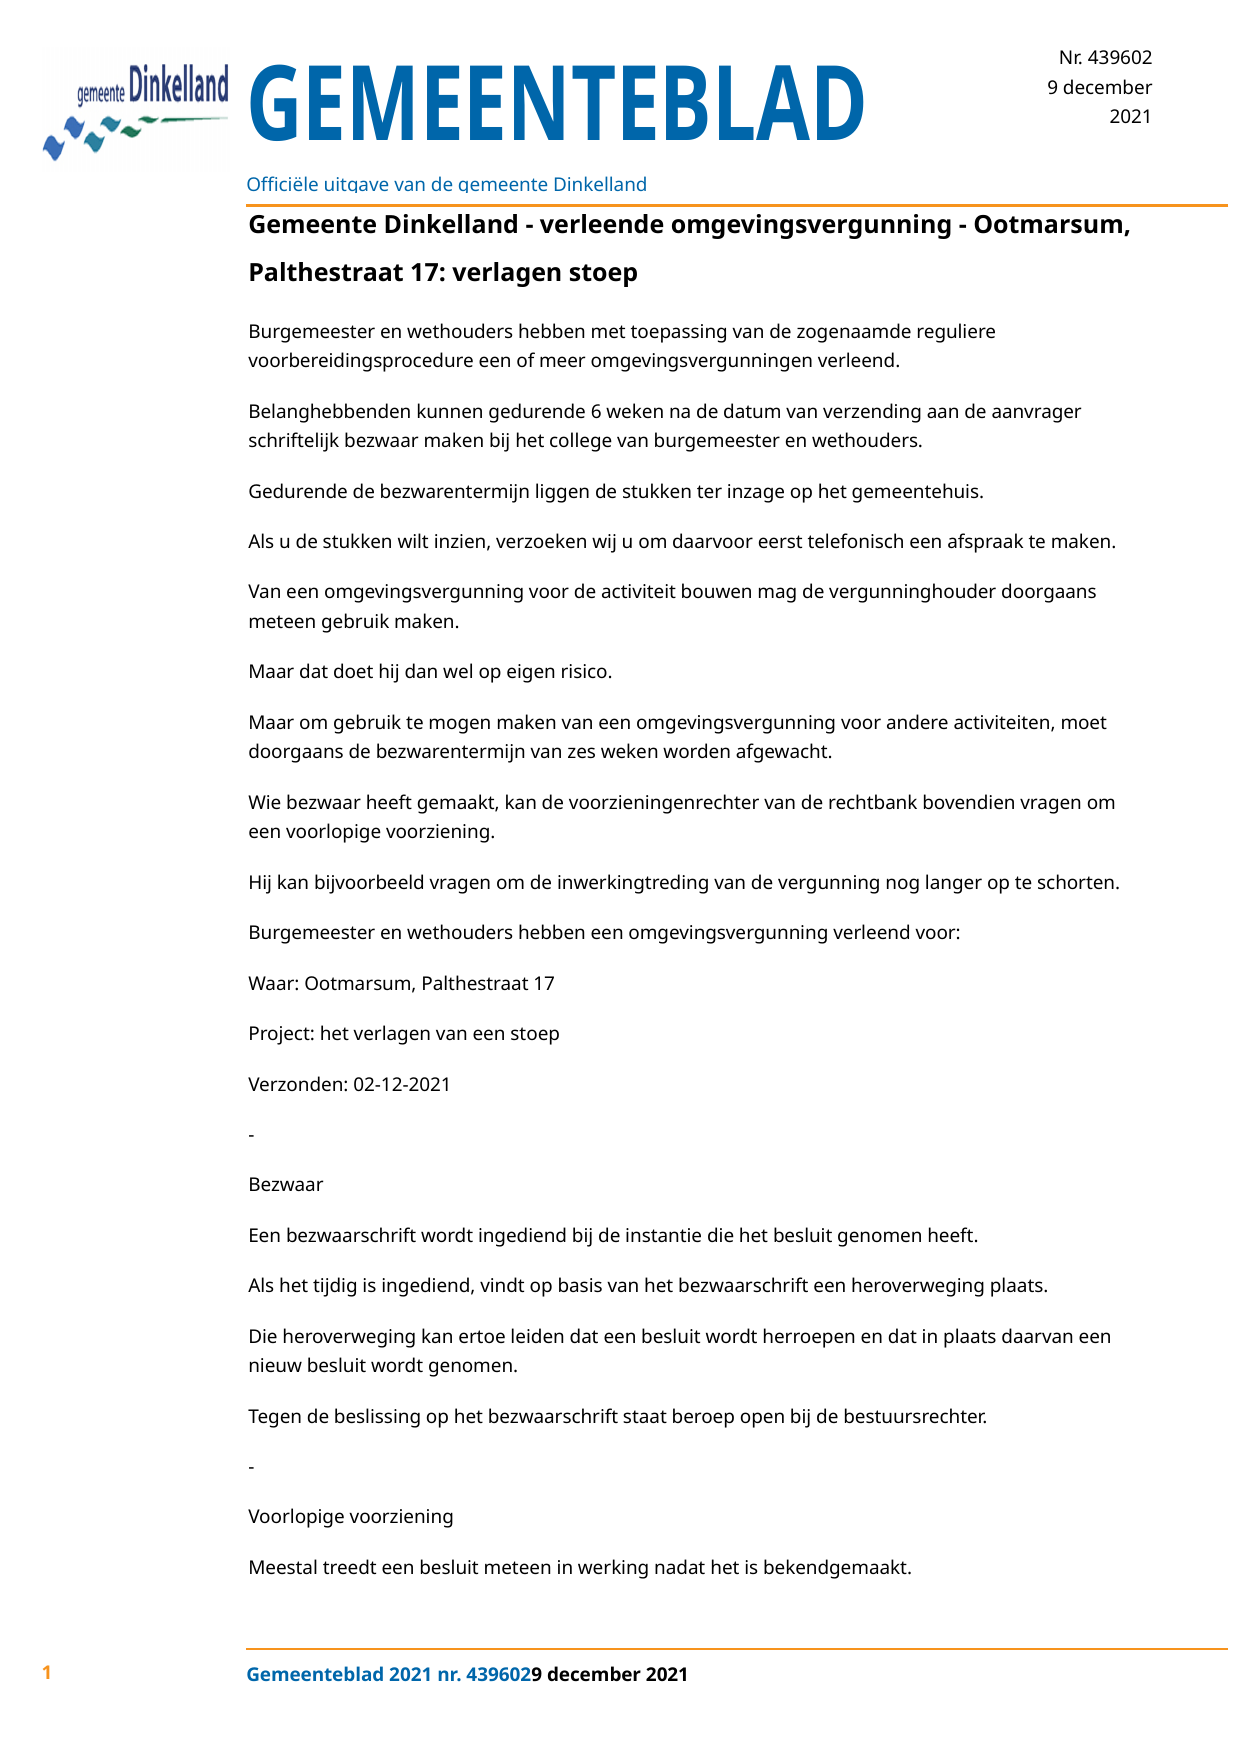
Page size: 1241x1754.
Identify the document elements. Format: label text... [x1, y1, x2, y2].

text Gemeente Dinkelland - verleende omgevingsvergunning - Ootmarsum, Palthestraat 17: verlagen stoep [248, 207, 1152, 288]
text Project: het verlagen van een stoep [248, 1020, 1152, 1046]
text Als u de stukken wilt inzien, verzoeken wij u om daarvoor eerst telefonisch een afspraak te maken. [248, 528, 1152, 554]
text Tegen de beslissing op het bezwaarschrift staat beroep open bij de bestuursrechter. [248, 1403, 1152, 1429]
text Wie bezwaar heeft gemaakt, kan de voorzieningenrechter van de rechtbank bovendien vragen om een voorlopige voorziening. [248, 789, 1152, 844]
picture [41, 47, 231, 172]
text Maar om gebruik te mogen maken van een omgevingsvergunning voor andere activiteiten, moet doorgaans de bezwarentermijn van zes weken worden afgewacht. [248, 709, 1152, 764]
text Die heroverweging kan ertoe leiden dat een besluit wordt herroepen en dat in plaats daarvan een nieuw besluit wordt genomen. [248, 1323, 1152, 1378]
text Burgemeester en wethouders hebben met toepassing van de zogenaamde reguliere voorbereidingsprocedure een of meer omgevingsvergunningen verleend. [248, 318, 1152, 373]
text Belanghebbenden kunnen gedurende 6 weken na de datum van verzending aan de aanvrager schriftelijk bezwaar maken bij het college van burgemeester en wethouders. [248, 398, 1152, 453]
text Maar dat doet hij dan wel op eigen risico. [248, 659, 1152, 684]
text - [248, 1453, 1152, 1479]
text Van een omgevingsvergunning voor de activiteit bouwen mag de vergunninghouder doorgaans meteen gebruik maken. [248, 579, 1152, 634]
text - [248, 1121, 1152, 1147]
text Gedurende de bezwarentermijn liggen de stukken ter inzage op het gemeentehuis. [248, 478, 1152, 504]
text Hij kan bijvoorbeeld vragen om de inwerkingtreding van de vergunning nog langer op te schorten. [248, 869, 1152, 895]
text Meestal treedt een besluit meteen in werking nadat het is bekendgemaakt. [248, 1554, 1152, 1580]
text Verzonden: 02-12-2021 [248, 1071, 1152, 1097]
text Een bezwaarschrift wordt ingediend bij de instantie die het besluit genomen heeft. [248, 1222, 1152, 1248]
text Als het tijdig is ingediend, vindt op basis van het bezwaarschrift een heroverweging plaats. [248, 1272, 1152, 1298]
text Bezwaar [248, 1172, 1152, 1197]
text Waar: Ootmarsum, Palthestraat 17 [248, 970, 1152, 996]
text Voorlopige voorziening [248, 1504, 1152, 1529]
text Burgemeester en wethouders hebben een omgevingsvergunning verleend voor: [248, 919, 1152, 945]
